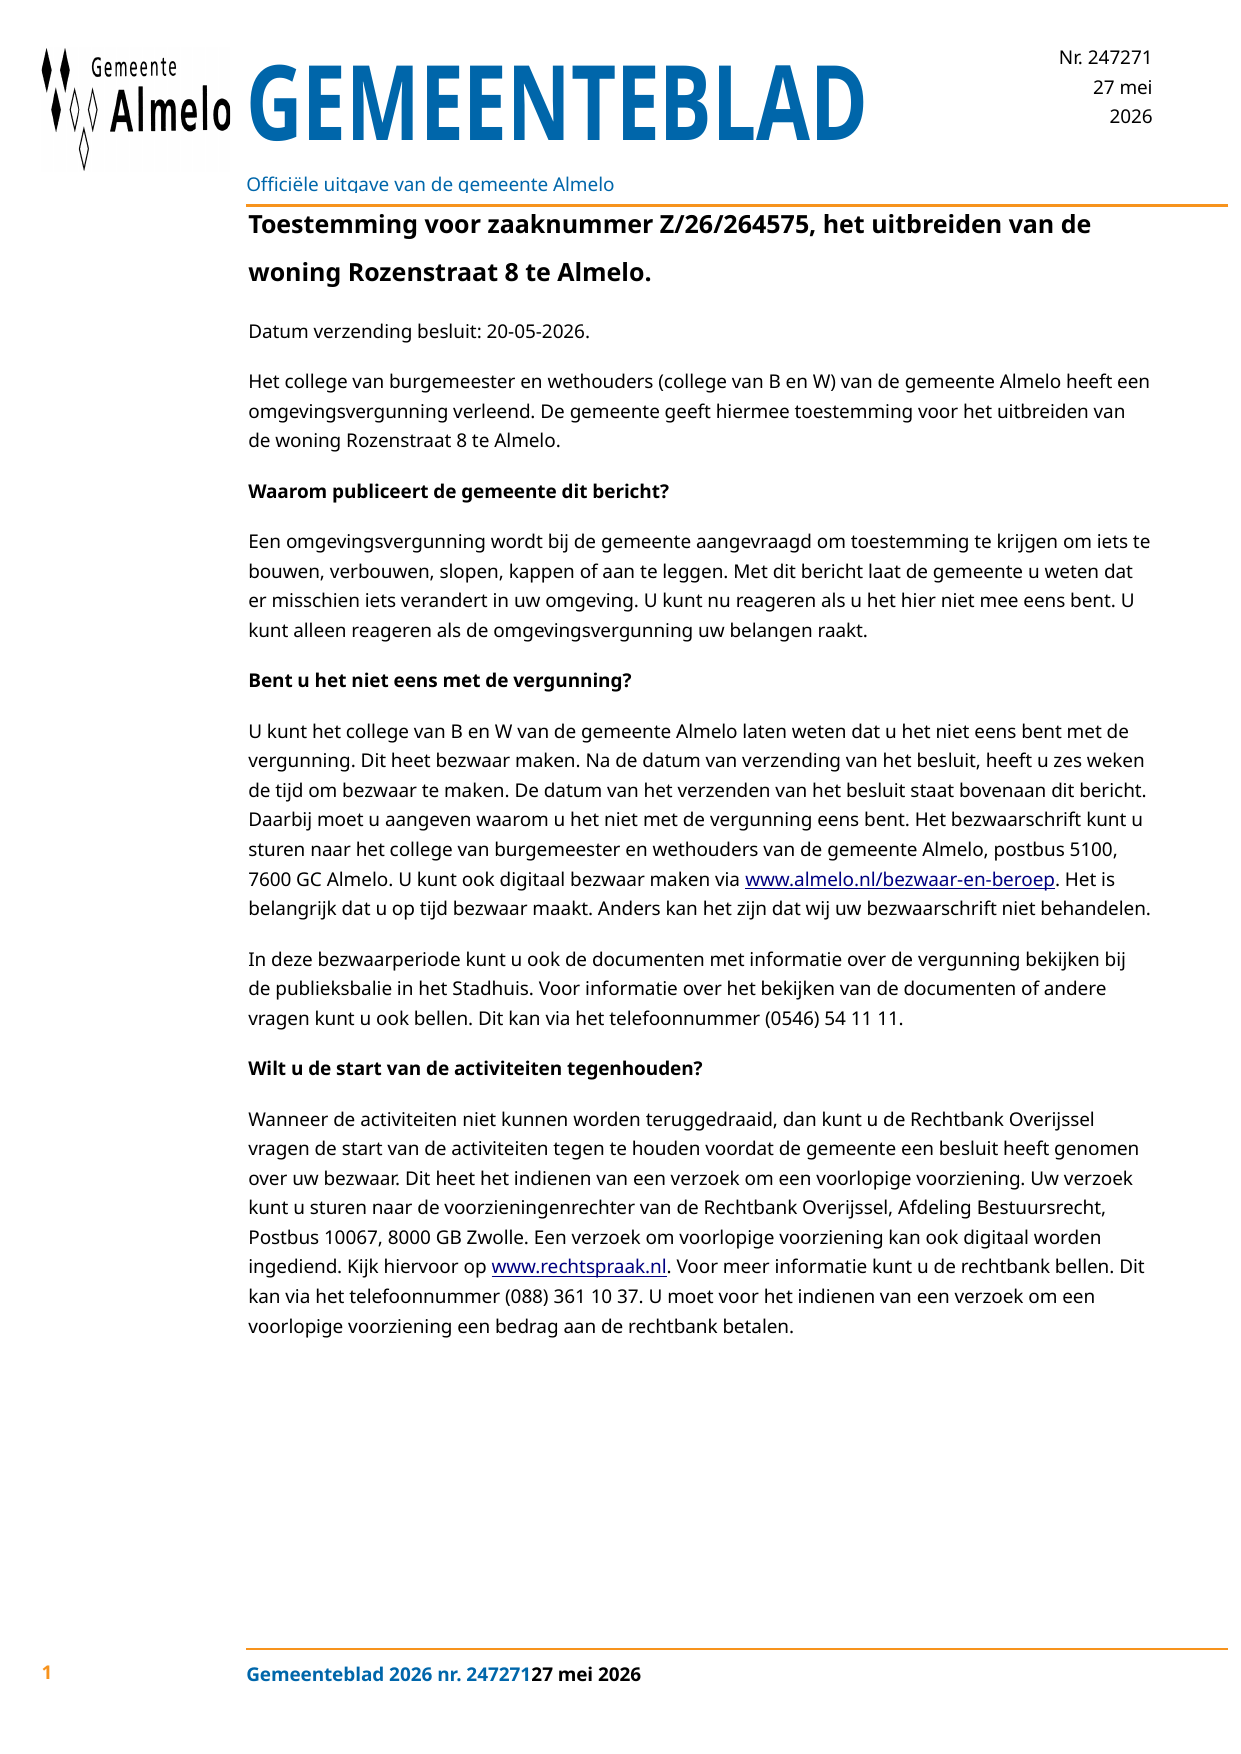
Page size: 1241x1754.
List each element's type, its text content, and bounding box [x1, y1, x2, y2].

text Een omgevingsvergunning wordt bij de gemeente aangevraagd om toestemming te krijgen om iets te bouwen, verbouwen, slopen, kappen of aan te leggen. Met dit bericht laat de gemeente u weten dat er misschien iets verandert in uw omgeving. U kunt nu reageren als u het hier niet mee eens bent. U kunt alleen reageren als de omgevingsvergunning uw belangen raakt. [248, 528, 1152, 643]
text Wanneer de activiteiten niet kunnen worden teruggedraaid, dan kunt u de Rechtbank Overijssel vragen de start van de activiteiten tegen te houden voordat de gemeente een besluit heeft genomen over uw bezwaar. Dit heet het indienen van een verzoek om een voorlopige voorziening. Uw verzoek kunt u sturen naar de voorzieningenrechter van de Rechtbank Overijssel, Afdeling Bestuursrecht, Postbus 10067, 8000 GB Zwolle. Een verzoek om voorlopige voorziening kan ook digitaal worden ingediend. Kijk hiervoor op www.rechtspraak.nl. Voor meer informatie kunt u de rechtbank bellen. Dit kan via het telefoonnummer (088) 361 10 37. U moet voor het indienen van een verzoek om een voorlopige voorziening een bedrag aan de rechtbank betalen. [248, 1106, 1152, 1339]
text Bent u het niet eens met de vergunning? [248, 667, 1152, 693]
text U kunt het college van B en W van de gemeente Almelo laten weten dat u het niet eens bent met de vergunning. Dit heet bezwaar maken. Na de datum van verzending van het besluit, heeft u zes weken de tijd om bezwaar te maken. De datum van het verzenden van het besluit staat bovenaan dit bericht. Daarbij moet u aangeven waarom u het niet met de vergunning eens bent. Het bezwaarschrift kunt u sturen naar het college van burgemeester en wethouders van de gemeente Almelo, postbus 5100, 7600 GC Almelo. U kunt ook digitaal bezwaar maken via www.almelo.nl/bezwaar-en-beroep. Het is belangrijk dat u op tijd bezwaar maakt. Anders kan het zijn dat wij uw bezwaarschrift niet behandelen. [248, 718, 1152, 921]
text Toestemming voor zaaknummer Z/26/264575, het uitbreiden van de woning Rozenstraat 8 te Almelo. [248, 207, 1152, 288]
text In deze bezwaarperiode kunt u ook de documenten met informatie over de vergunning bekijken bij de publieksbalie in het Stadhuis. Voor informatie over het bekijken van de documenten of andere vragen kunt u ook bellen. Dit kan via het telefoonnummer (0546) 54 11 11. [248, 946, 1152, 1031]
text Het college van burgemeester en wethouders (college van B en W) van de gemeente Almelo heeft een omgevingsvergunning verleend. De gemeente geeft hiermee toestemming voor het uitbreiden van de woning Rozenstraat 8 te Almelo. [248, 368, 1152, 453]
text Waarom publiceert de gemeente dit bericht? [248, 478, 1152, 504]
text Wilt u de start van de activiteiten tegenhouden? [248, 1055, 1152, 1081]
text Datum verzending besluit: 20-05-2026. [248, 318, 1152, 344]
picture [41, 47, 231, 172]
